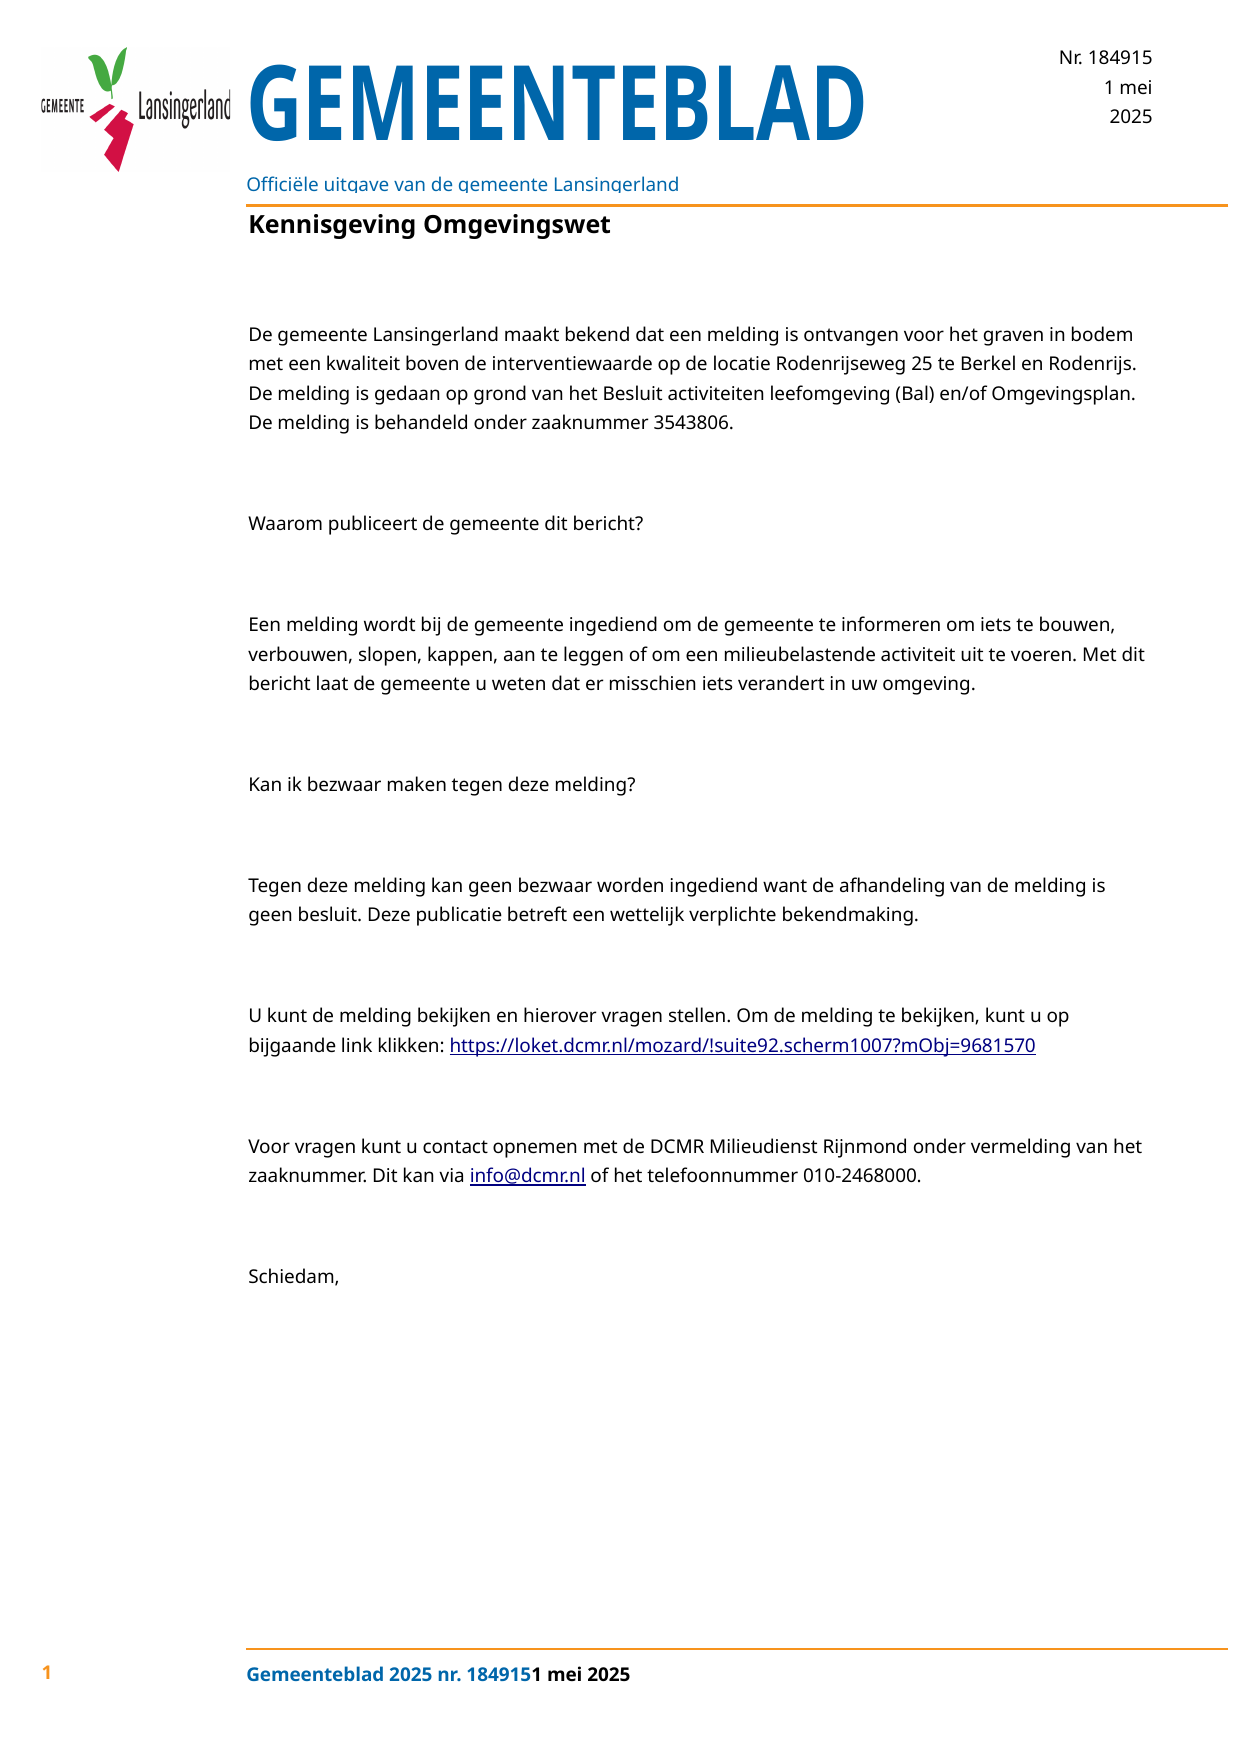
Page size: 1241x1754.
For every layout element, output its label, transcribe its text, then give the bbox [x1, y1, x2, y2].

text Een melding wordt bij de gemeente ingediend om de gemeente te informeren om iets te bouwen, verbouwen, slopen, kappen, aan te leggen of om een milieubelastende activiteit uit te voeren. Met dit bericht laat de gemeente u weten dat er misschien iets verandert in uw omgeving. [248, 611, 1152, 696]
text Waarom publiceert de gemeente dit bericht? [248, 510, 1152, 536]
text Kan ik bezwaar maken tegen deze melding? [248, 771, 1152, 797]
picture [41, 47, 231, 172]
text Kennisgeving Omgevingswet [248, 207, 1152, 241]
text U kunt de melding bekijken en hierover vragen stellen. Om de melding te bekijken, kunt u op bijgaande link klikken: https://loket.dcmr.nl/mozard/!suite92.scherm1007?mObj=9681570 [248, 1002, 1152, 1058]
text Tegen deze melding kan geen bezwaar worden ingediend want de afhandeling van de melding is geen besluit. Deze publicatie betreft een wettelijk verplichte bekendmaking. [248, 872, 1152, 927]
text De gemeente Lansingerland maakt bekend dat een melding is ontvangen voor het graven in bodem met een kwaliteit boven de interventiewaarde op de locatie Rodenrijseweg 25 te Berkel en Rodenrijs. De melding is gedaan op grond van het Besluit activiteiten leefomgeving (Bal) en/of Omgevingsplan. De melding is behandeld onder zaaknummer 3543806. [248, 321, 1152, 435]
text Voor vragen kunt u contact opnemen met de DCMR Milieudienst Rijnmond onder vermelding van het zaaknummer. Dit kan via info@dcmr.nl of het telefoonnummer 010-2468000. [248, 1133, 1152, 1188]
text Schiedam, [248, 1263, 1152, 1289]
